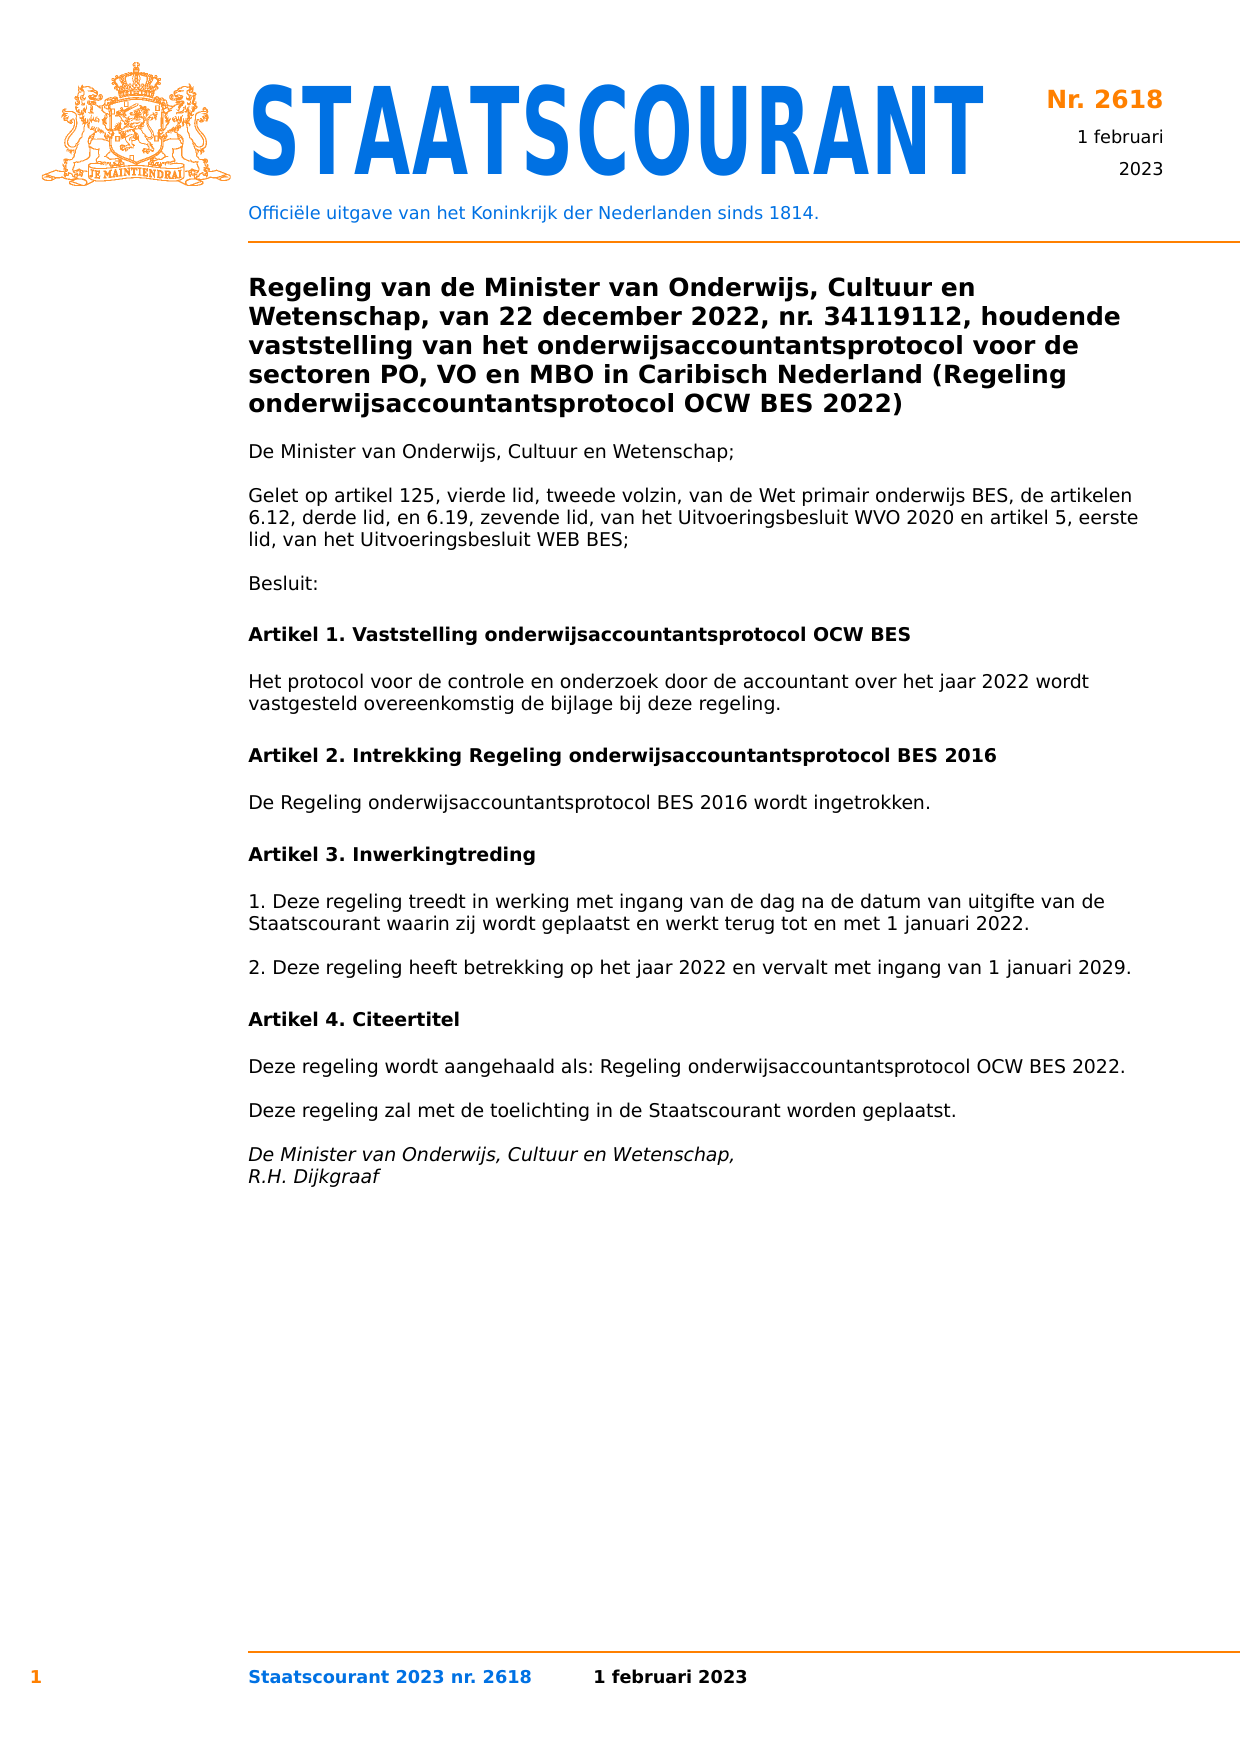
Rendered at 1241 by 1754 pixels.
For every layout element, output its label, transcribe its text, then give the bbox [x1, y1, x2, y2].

subtitle Artikel 4. Citeertitel [248, 1009, 1163, 1031]
text De Regeling onderwijsaccountantsprotocol BES 2016 wordt ingetrokken. [248, 792, 1163, 814]
table_cell 1 februari [998, 121, 1240, 153]
table_cell 2023 [998, 153, 1240, 203]
subtitle Artikel 3. Inwerkingtreding [248, 844, 1163, 866]
text 1. Deze regeling treedt in werking met ingang van de dag na de datum van uitgifte van de Staatscourant waarin zij wordt geplaatst en werkt terug tot en met 1 januari 2022. [248, 891, 1163, 935]
text Gelet op artikel 125, vierde lid, tweede volzin, van de Wet primair onderwijs BES, de artikelen 6.12, derde lid, en 6.19, zevende lid, van het Uitvoeringsbesluit WVO 2020 en artikel 5, eerste lid, van het Uitvoeringsbesluit WEB BES; [248, 484, 1163, 551]
table_header STAATSCOURANT [248, 62, 998, 203]
text Deze regeling wordt aangehaald als: Regeling onderwijsaccountantsprotocol OCW BES 2022. [248, 1056, 1163, 1078]
picture [41, 62, 231, 186]
subtitle Regeling van de Minister van Onderwijs, Cultuur en Wetenschap, van 22 december 2022, nr. 34119112, houdende vaststelling van het onderwijsaccountantsprotocol voor de sectoren PO, VO en MBO in Caribisch Nederland (Regeling onderwijsaccountantsprotocol OCW BES 2022) [248, 273, 1163, 419]
table_header Nr. 2618 [998, 62, 1240, 121]
subtitle Artikel 1. Vaststelling onderwijsaccountantsprotocol OCW BES [248, 624, 1163, 646]
table_cell Officiële uitgave van het Koninkrijk der Nederlanden sinds 1814. [248, 203, 1240, 241]
text De Minister van Onderwijs, Cultuur en Wetenschap, R.H. Dijkgraaf [248, 1144, 1163, 1188]
text De Minister van Onderwijs, Cultuur en Wetenschap; [248, 441, 1163, 463]
text Het protocol voor de controle en onderzoek door de accountant over het jaar 2022 wordt vastgesteld overeenkomstig de bijlage bij deze regeling. [248, 671, 1163, 715]
table_header [25, 62, 248, 241]
text Besluit: [248, 572, 1163, 594]
subtitle Artikel 2. Intrekking Regeling onderwijsaccountantsprotocol BES 2016 [248, 745, 1163, 767]
text Deze regeling zal met de toelichting in de Staatscourant worden geplaatst. [248, 1100, 1163, 1122]
text 2. Deze regeling heeft betrekking op het jaar 2022 en vervalt met ingang van 1 januari 2029. [248, 957, 1163, 979]
